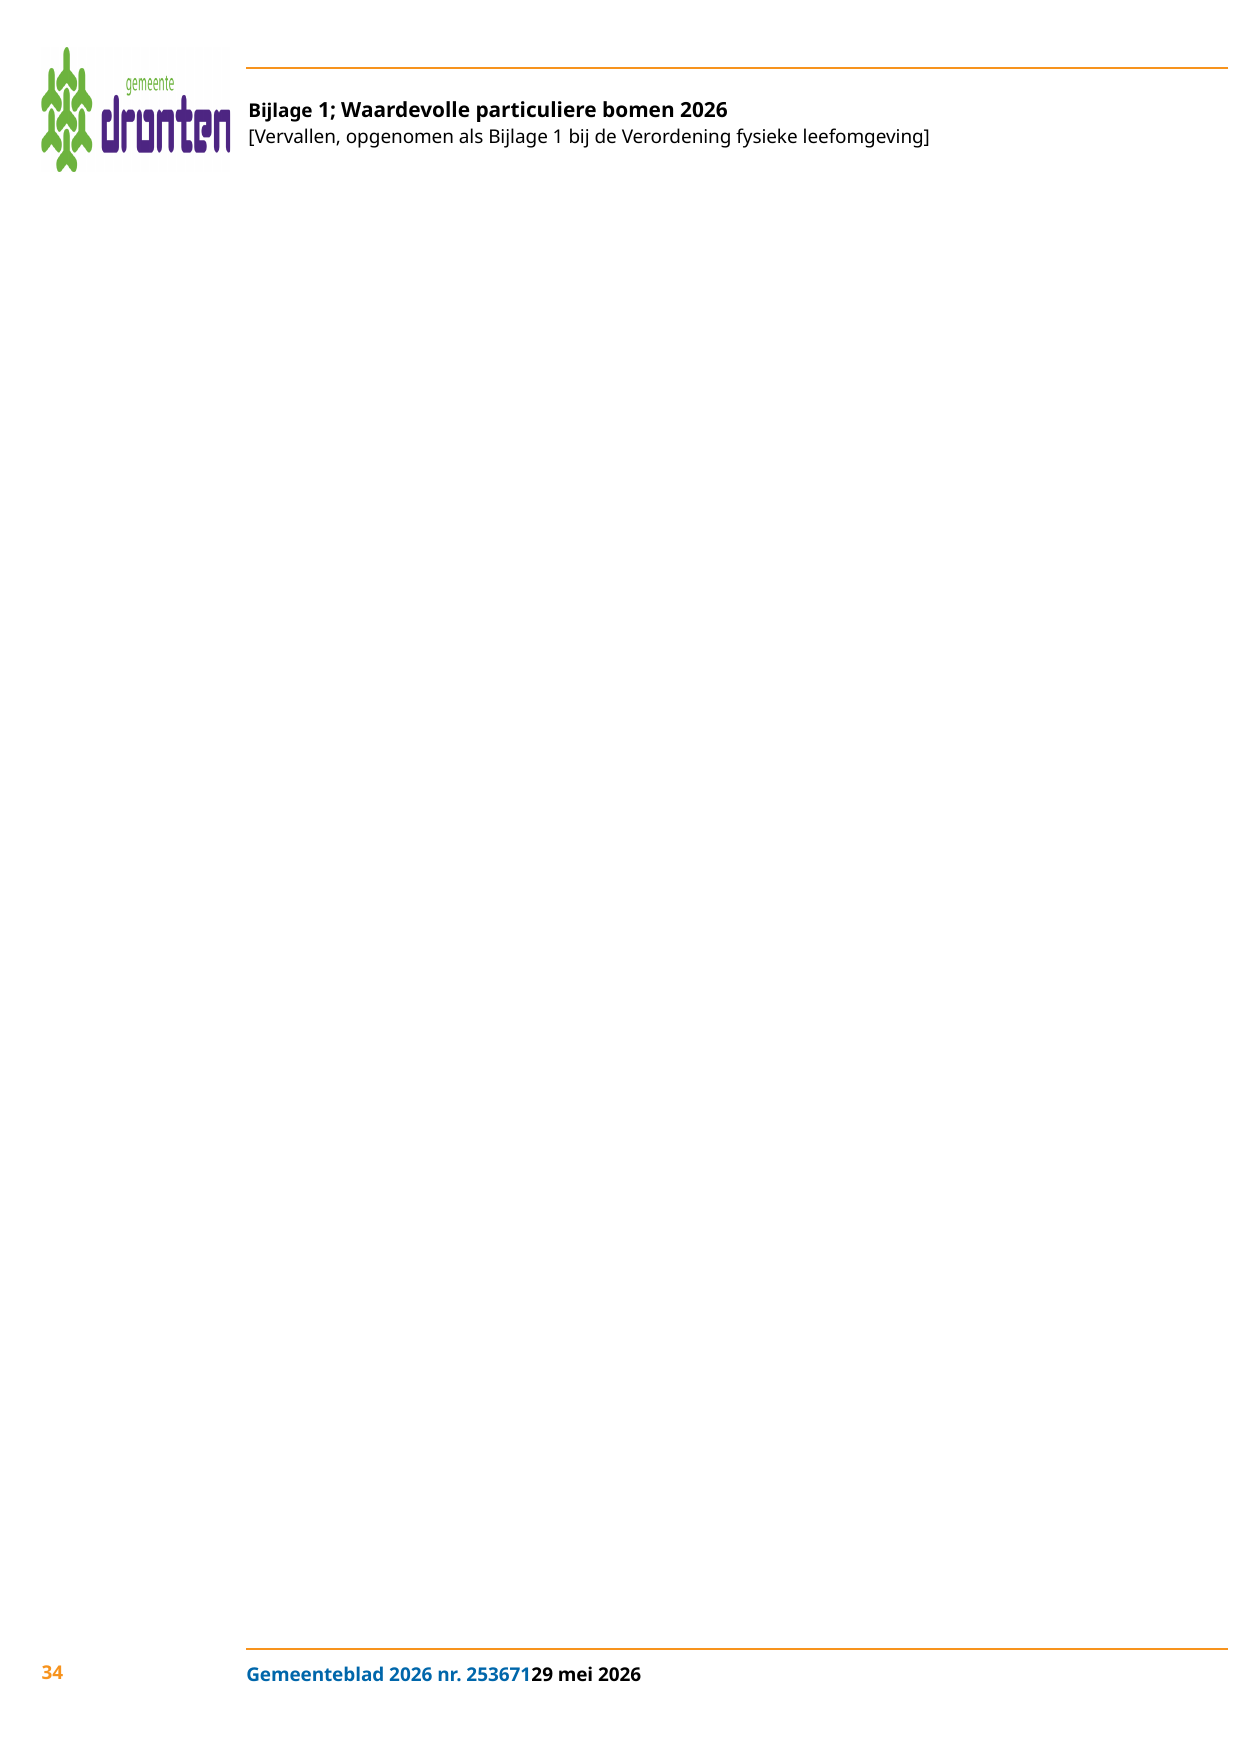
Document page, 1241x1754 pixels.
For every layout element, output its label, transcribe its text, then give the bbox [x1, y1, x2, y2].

text Bijlage 1; Waardevolle particuliere bomen 2026 [248, 95, 1152, 123]
text [Vervallen, opgenomen als Bijlage 1 bij de Verordening fysieke leefomgeving] [248, 123, 1152, 149]
picture [41, 47, 231, 172]
